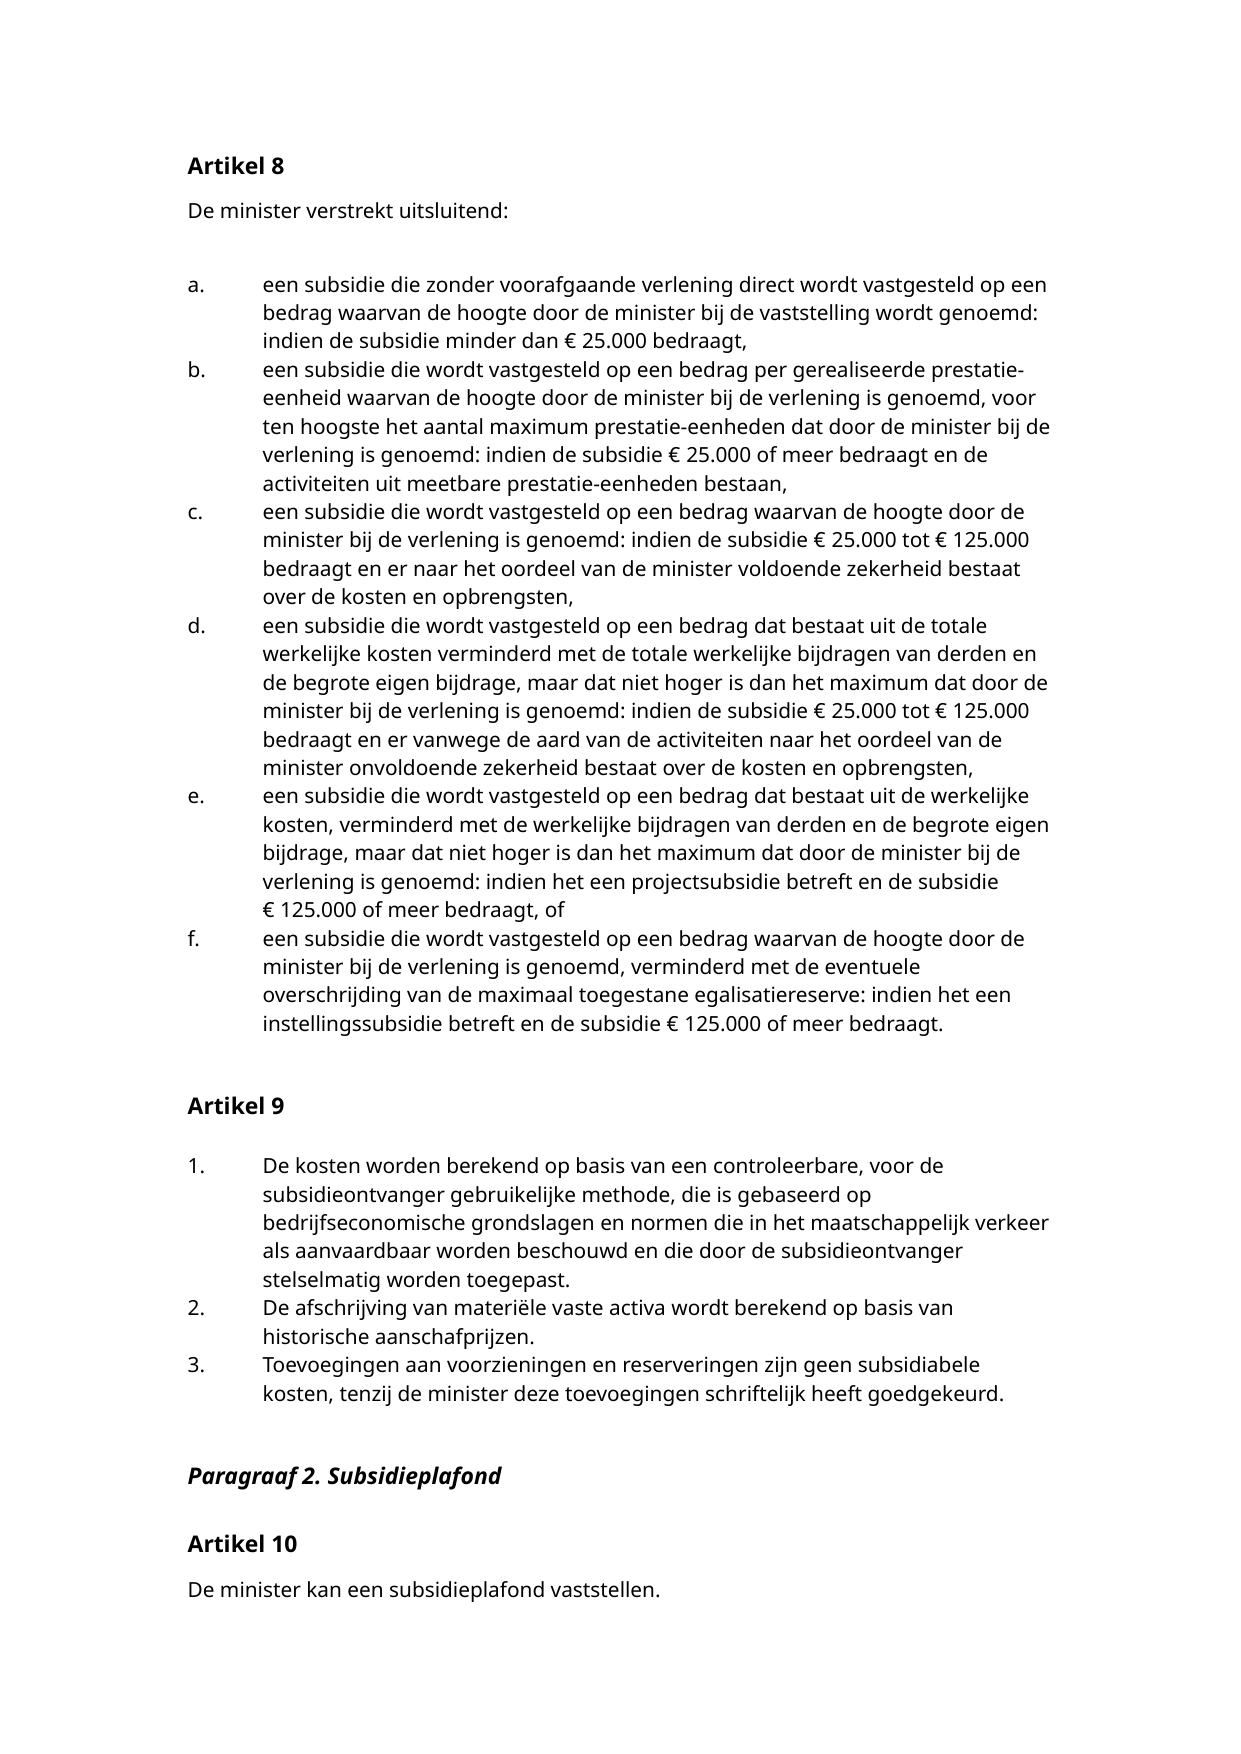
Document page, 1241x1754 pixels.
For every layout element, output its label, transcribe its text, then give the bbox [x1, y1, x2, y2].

list een subsidie die wordt vastgesteld op een bedrag dat bestaat uit de totale werkelijke kosten verminderd met de totale werkelijke bijdragen van derden en de begrote eigen bijdrage, maar dat niet hoger is dan het maximum dat door de minister bij de verlening is genoemd: indien de subsidie € 25.000 tot € 125.000 bedraagt en er vanwege de aard van de activiteiten naar het oordeel van de minister onvoldoende zekerheid bestaat over de kosten en opbrengsten, [187, 611, 1053, 782]
list een subsidie die wordt vastgesteld op een bedrag waarvan de hoogte door de minister bij de verlening is genoemd, verminderd met de eventuele overschrijding van de maximaal toegestane egalisatiereserve: indien het een instellingssubsidie betreft en de subsidie € 125.000 of meer bedraagt. [187, 924, 1053, 1037]
subtitle Paragraaf 2. Subsidieplafond [187, 1460, 1053, 1491]
list De afschrijving van materiële vaste activa wordt berekend op basis van historische aanschafprijzen. [187, 1293, 1053, 1350]
text De minister verstrekt uitsluitend: [187, 196, 1053, 225]
list De kosten worden berekend op basis van een controleerbare, voor de subsidieontvanger gebruikelijke methode, die is gebaseerd op bedrijfseconomische grondslagen en normen die in het maatschappelijk verkeer als aanvaardbaar worden beschouwd en die door de subsidieontvanger stelselmatig worden toegepast. [187, 1151, 1053, 1293]
subtitle Artikel 8 [187, 150, 1053, 181]
list een subsidie die wordt vastgesteld op een bedrag per gerealiseerde prestatie-eenheid waarvan de hoogte door de minister bij de verlening is genoemd, voor ten hoogste het aantal maximum prestatie-eenheden dat door de minister bij de verlening is genoemd: indien de subsidie € 25.000 of meer bedraagt en de activiteiten uit meetbare prestatie-eenheden bestaan, [187, 355, 1053, 497]
list een subsidie die wordt vastgesteld op een bedrag dat bestaat uit de werkelijke kosten, verminderd met de werkelijke bijdragen van derden en de begrote eigen bijdrage, maar dat niet hoger is dan het maximum dat door de minister bij de verlening is genoemd: indien het een projectsubsidie betreft en de subsidie € 125.000 of meer bedraagt, of [187, 782, 1053, 924]
list een subsidie die zonder voorafgaande verlening direct wordt vastgesteld op een bedrag waarvan de hoogte door de minister bij de vaststelling wordt genoemd: indien de subsidie minder dan € 25.000 bedraagt, [187, 270, 1053, 355]
list Toevoegingen aan voorzieningen en reserveringen zijn geen subsidiabele kosten, tenzij de minister deze toevoegingen schriftelijk heeft goedgekeurd. [187, 1350, 1053, 1407]
subtitle Artikel 10 [187, 1528, 1053, 1560]
list een subsidie die wordt vastgesteld op een bedrag waarvan de hoogte door de minister bij de verlening is genoemd: indien de subsidie € 25.000 tot € 125.000 bedraagt en er naar het oordeel van de minister voldoende zekerheid bestaat over de kosten en opbrengsten, [187, 497, 1053, 611]
subtitle Artikel 9 [187, 1090, 1053, 1121]
text De minister kan een subsidieplafond vaststellen. [187, 1575, 1053, 1603]
